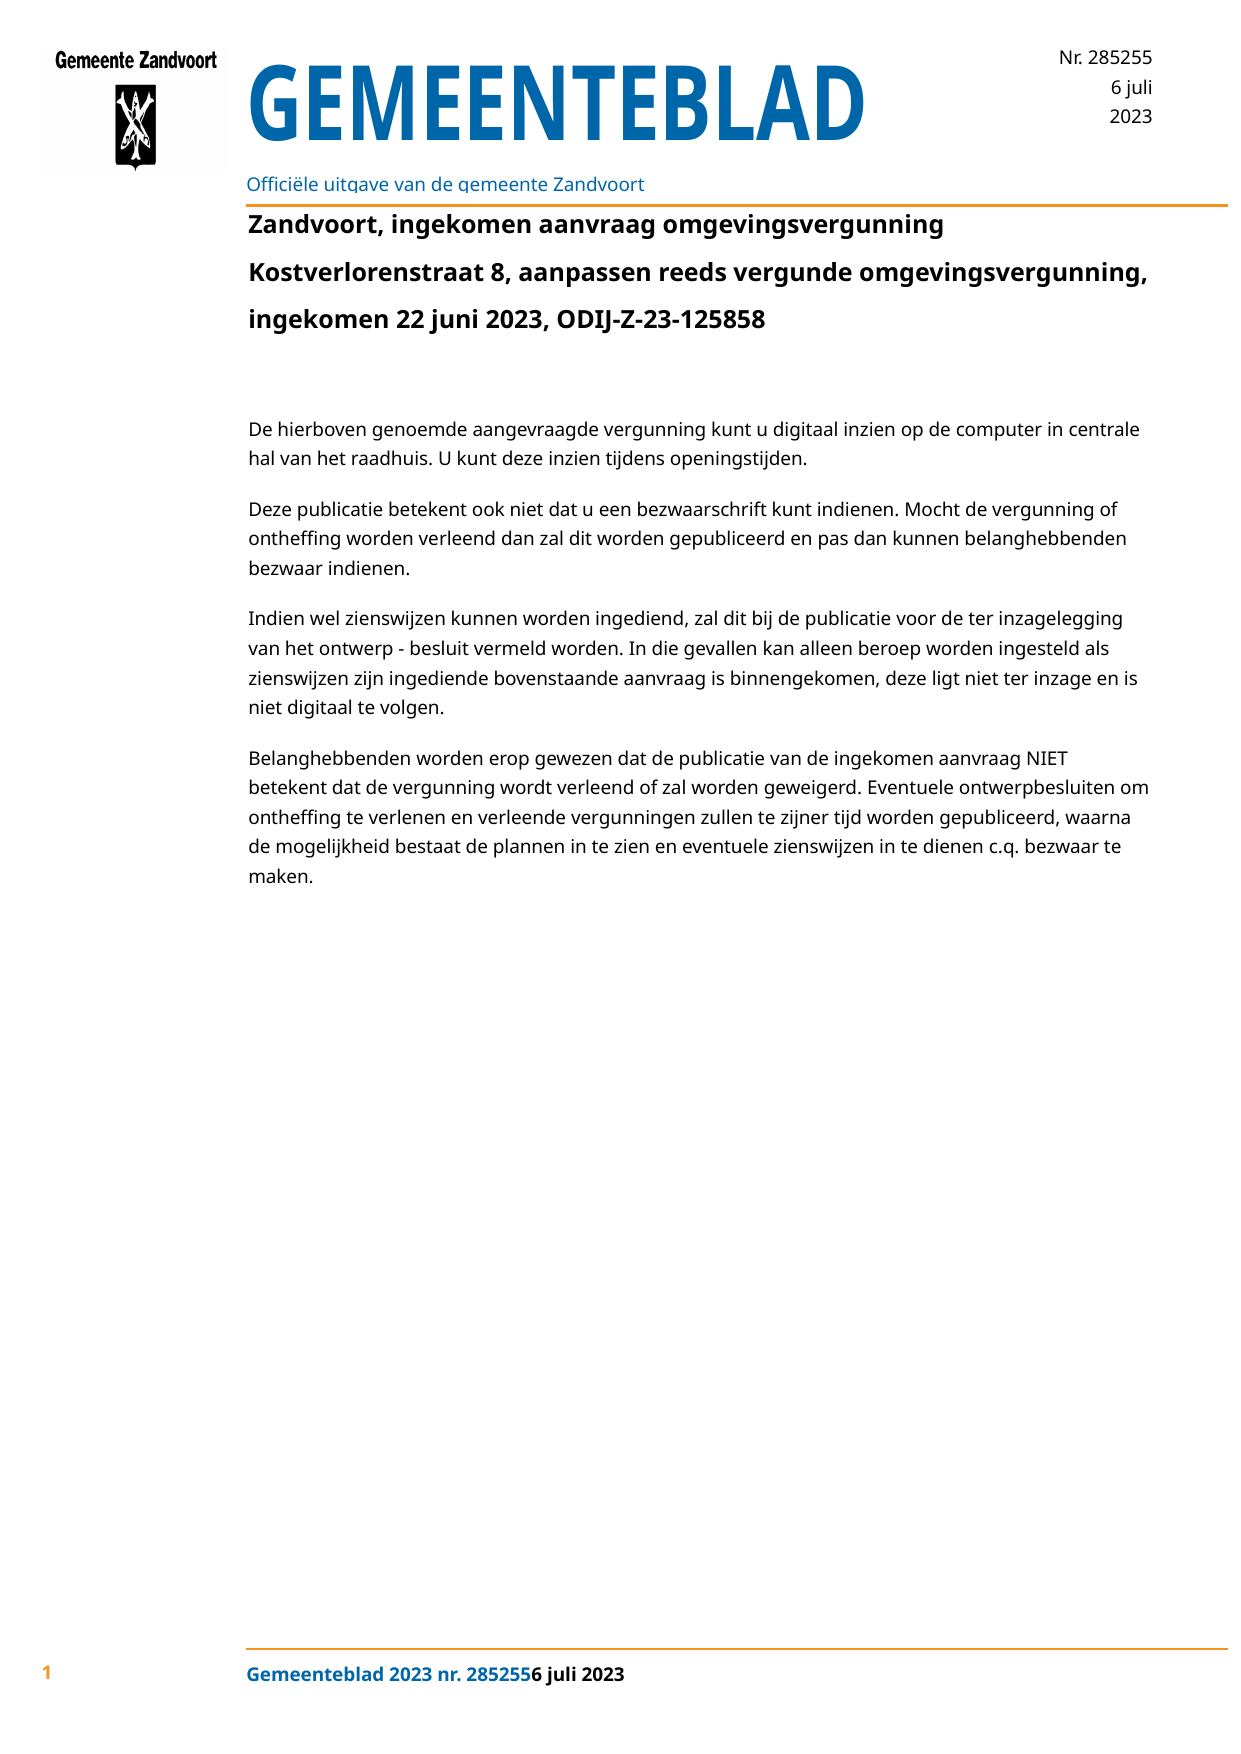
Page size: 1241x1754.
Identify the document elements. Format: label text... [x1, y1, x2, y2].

text Indien wel zienswijzen kunnen worden ingediend, zal dit bij de publicatie voor de ter inzagelegging van het ontwerp - besluit vermeld worden. In die gevallen kan alleen beroep worden ingesteld als zienswijzen zijn ingediende bovenstaande aanvraag is binnengekomen, deze ligt niet ter inzage en is niet digitaal te volgen. [248, 606, 1152, 720]
text Zandvoort, ingekomen aanvraag omgevingsvergunning Kostverlorenstraat 8, aanpassen reeds vergunde omgevingsvergunning, ingekomen 22 juni 2023, ODIJ-Z-23-125858 [248, 207, 1152, 336]
text Deze publicatie betekent ook niet dat u een bezwaarschrift kunt indienen. Mocht de vergunning of ontheffing worden verleend dan zal dit worden gepubliceerd en pas dan kunnen belanghebbenden bezwaar indienen. [248, 496, 1152, 581]
text De hierboven genoemde aangevraagde vergunning kunt u digitaal inzien op de computer in centrale hal van het raadhuis. U kunt deze inzien tijdens openingstijden. [248, 416, 1152, 471]
picture [41, 47, 231, 172]
text Belanghebbenden worden erop gewezen dat de publicatie van de ingekomen aanvraag NIET betekent dat de vergunning wordt verleend of zal worden geweigerd. Eventuele ontwerpbesluiten om ontheffing te verlenen en verleende vergunningen zullen te zijner tijd worden gepubliceerd, waarna de mogelijkheid bestaat de plannen in te zien en eventuele zienswijzen in te dienen c.q. bezwaar te maken. [248, 745, 1152, 889]
